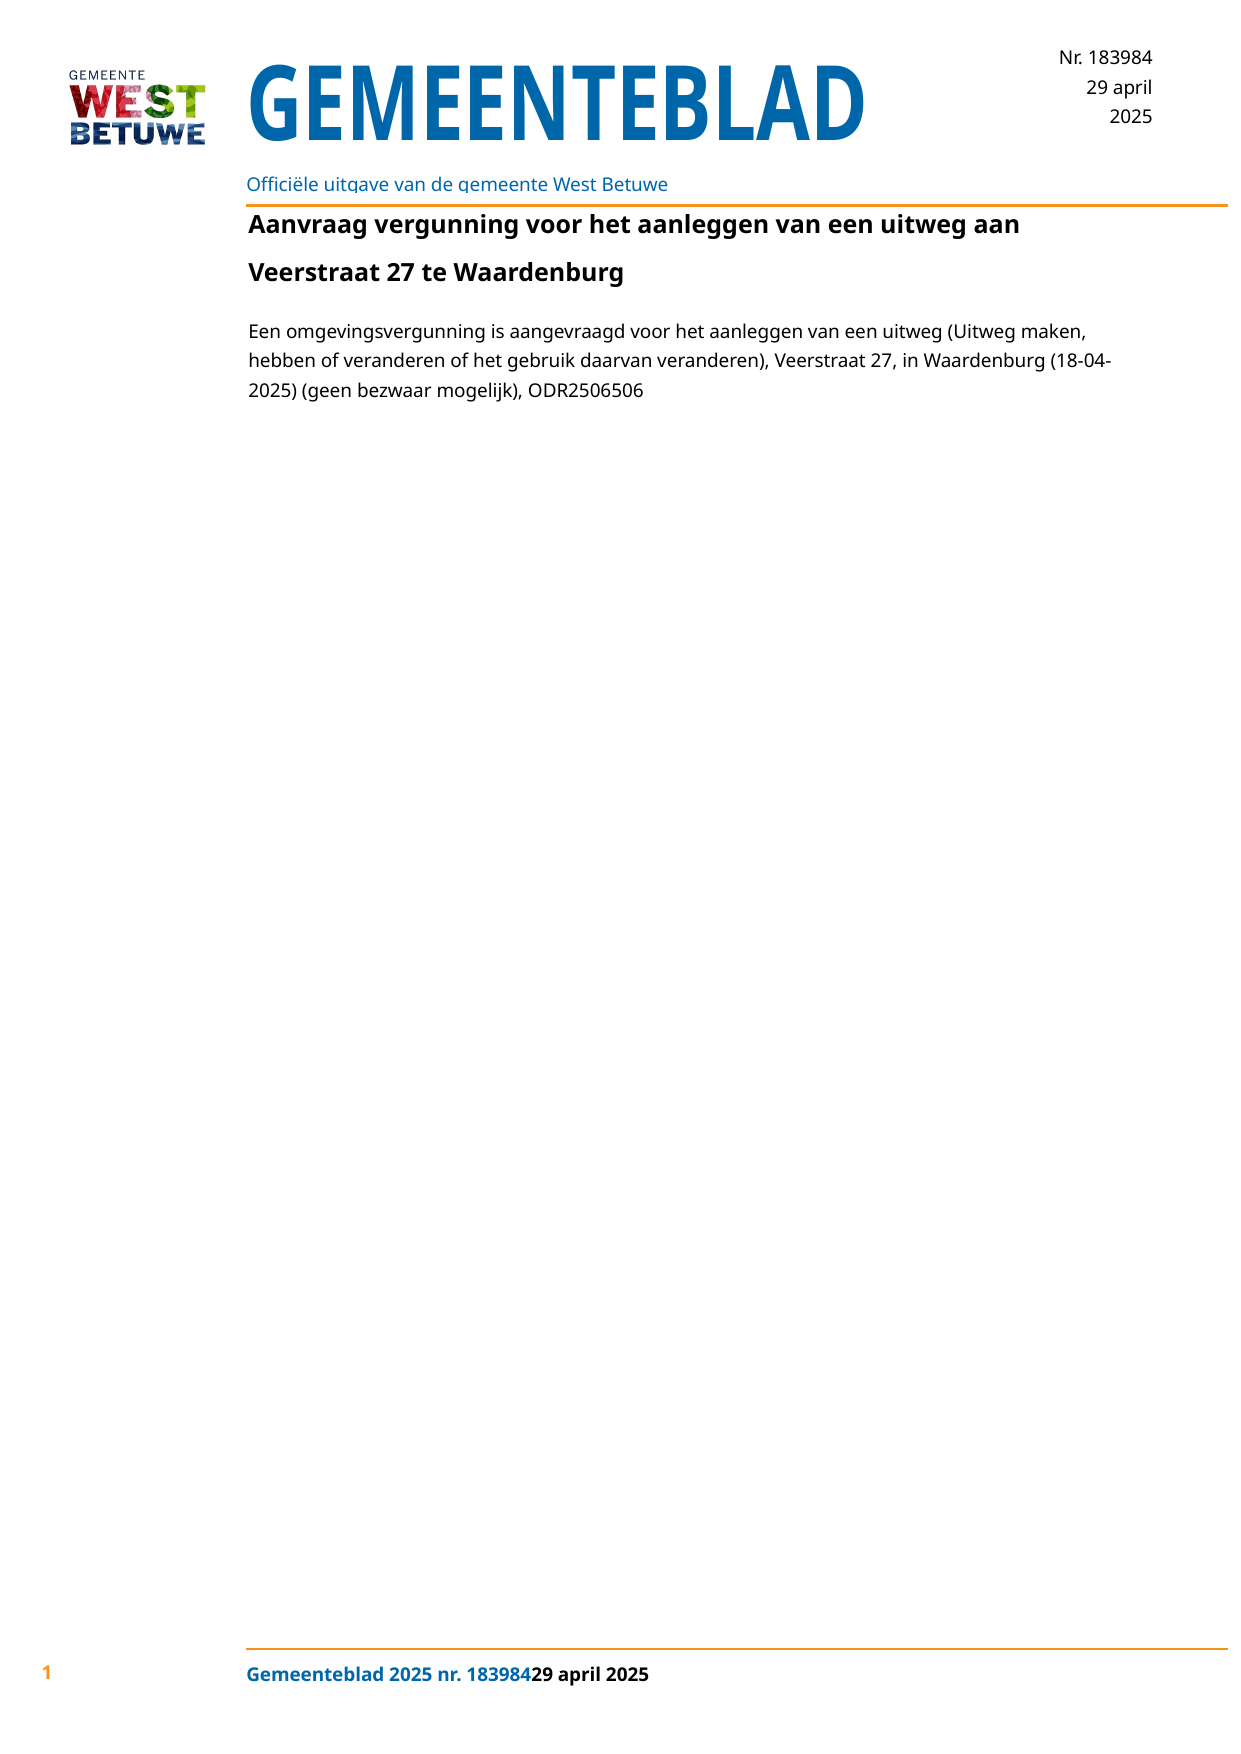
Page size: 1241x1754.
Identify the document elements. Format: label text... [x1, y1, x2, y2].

text Aanvraag vergunning voor het aanleggen van een uitweg aan Veerstraat 27 te Waardenburg [248, 207, 1152, 288]
picture [41, 47, 231, 172]
text Een omgevingsvergunning is aangevraagd voor het aanleggen van een uitweg (Uitweg maken, hebben of veranderen of het gebruik daarvan veranderen), Veerstraat 27, in Waardenburg (18-04-2025) (geen bezwaar mogelijk), ODR2506506 [248, 318, 1152, 403]
